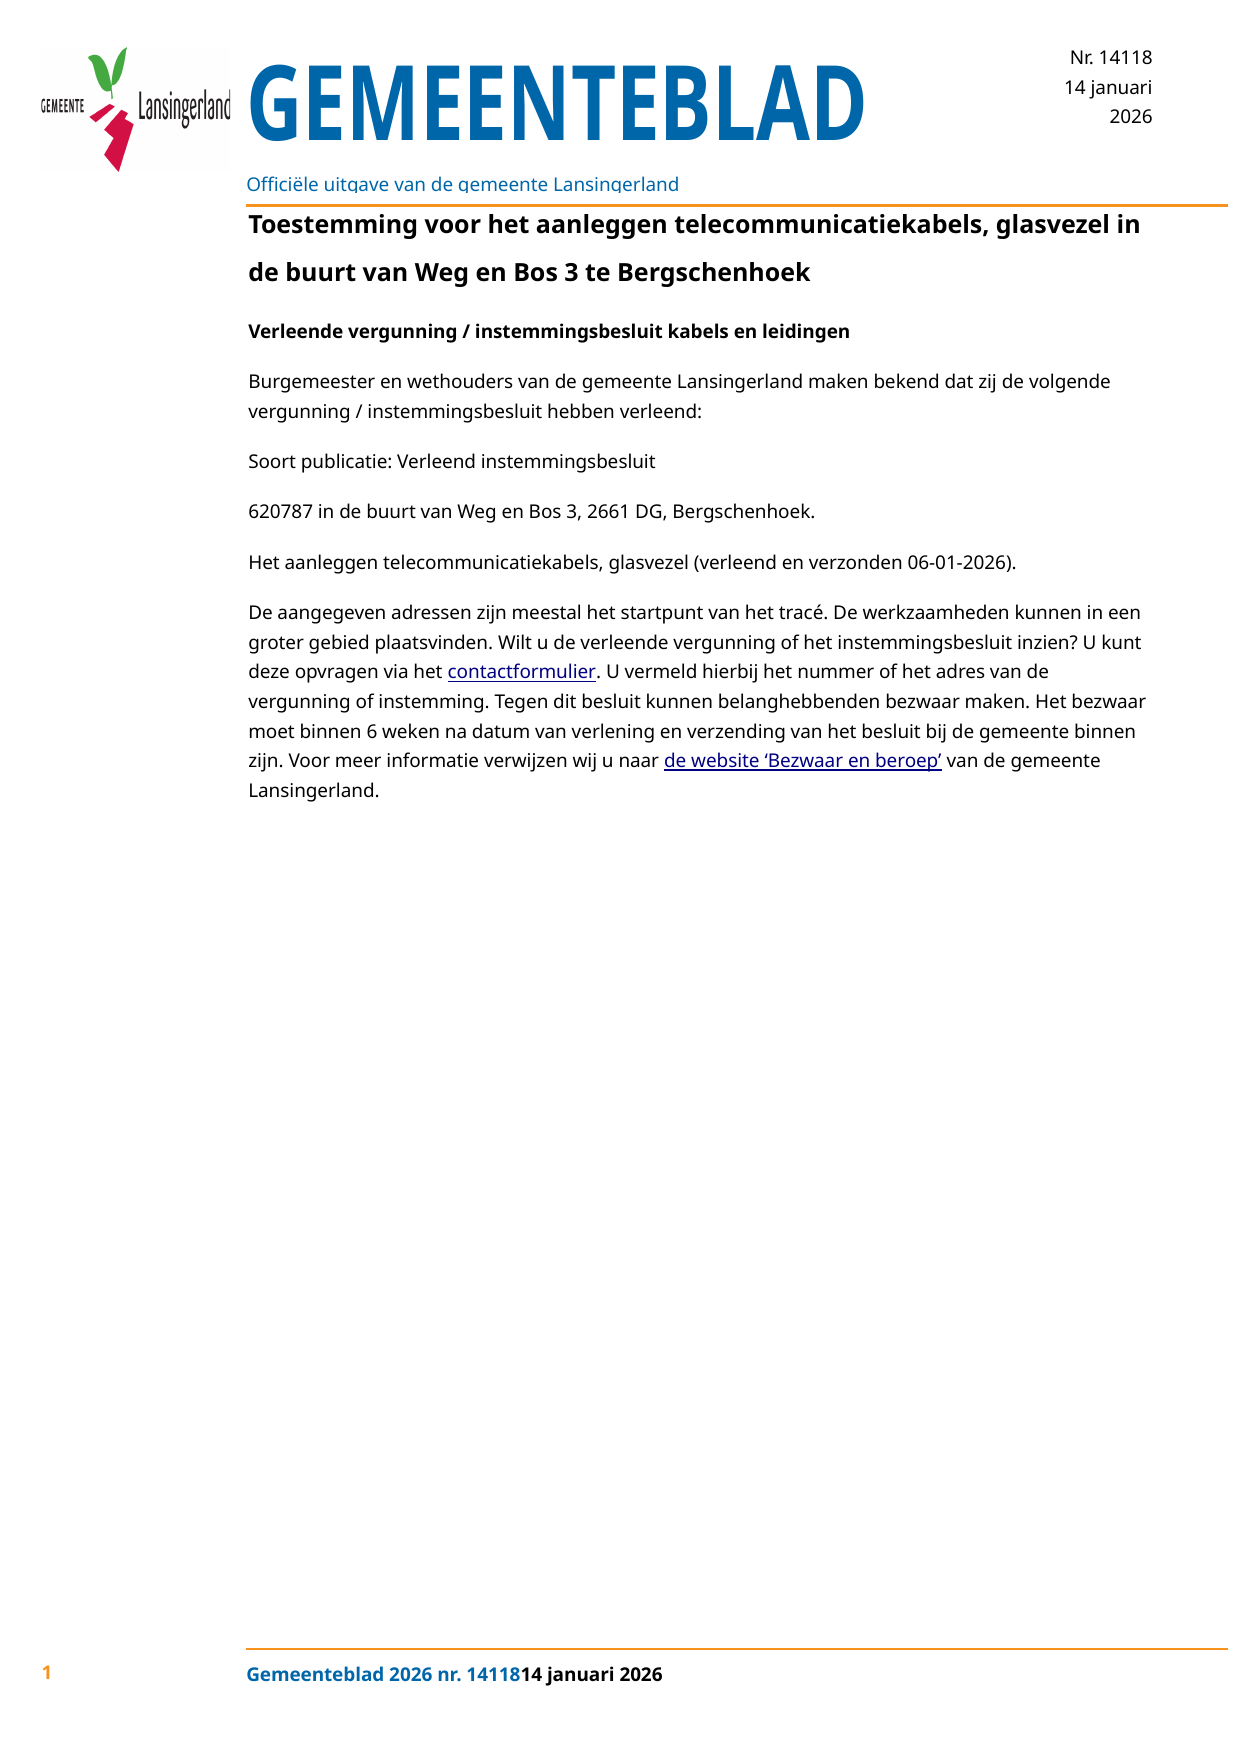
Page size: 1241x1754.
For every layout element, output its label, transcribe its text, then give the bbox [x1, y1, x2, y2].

text 620787 in de buurt van Weg en Bos 3, 2661 DG, Bergschenhoek. [248, 499, 1152, 524]
picture [41, 47, 231, 172]
text Burgemeester en wethouders van de gemeente Lansingerland maken bekend dat zij de volgende vergunning / instemmingsbesluit hebben verleend: [248, 368, 1152, 424]
text Toestemming voor het aanleggen telecommunicatiekabels, glasvezel in de buurt van Weg en Bos 3 te Bergschenhoek [248, 207, 1152, 288]
text Het aanleggen telecommunicatiekabels, glasvezel (verleend en verzonden 06-01-2026). [248, 549, 1152, 575]
text De aangegeven adressen zijn meestal het startpunt van het tracé. De werkzaamheden kunnen in een groter gebied plaatsvinden. Wilt u de verleende vergunning of het instemmingsbesluit inzien? U kunt deze opvragen via het contactformulier. U vermeld hierbij het nummer of het adres van de vergunning of instemming. Tegen dit besluit kunnen belanghebbenden bezwaar maken. Het bezwaar moet binnen 6 weken na datum van verlening en verzending van het besluit bij de gemeente binnen zijn. Voor meer informatie verwijzen wij u naar de website ‘Bezwaar en beroep’ van de gemeente Lansingerland. [248, 599, 1152, 803]
text Soort publicatie: Verleend instemmingsbesluit [248, 448, 1152, 474]
text Verleende vergunning / instemmingsbesluit kabels en leidingen [248, 318, 1152, 344]
